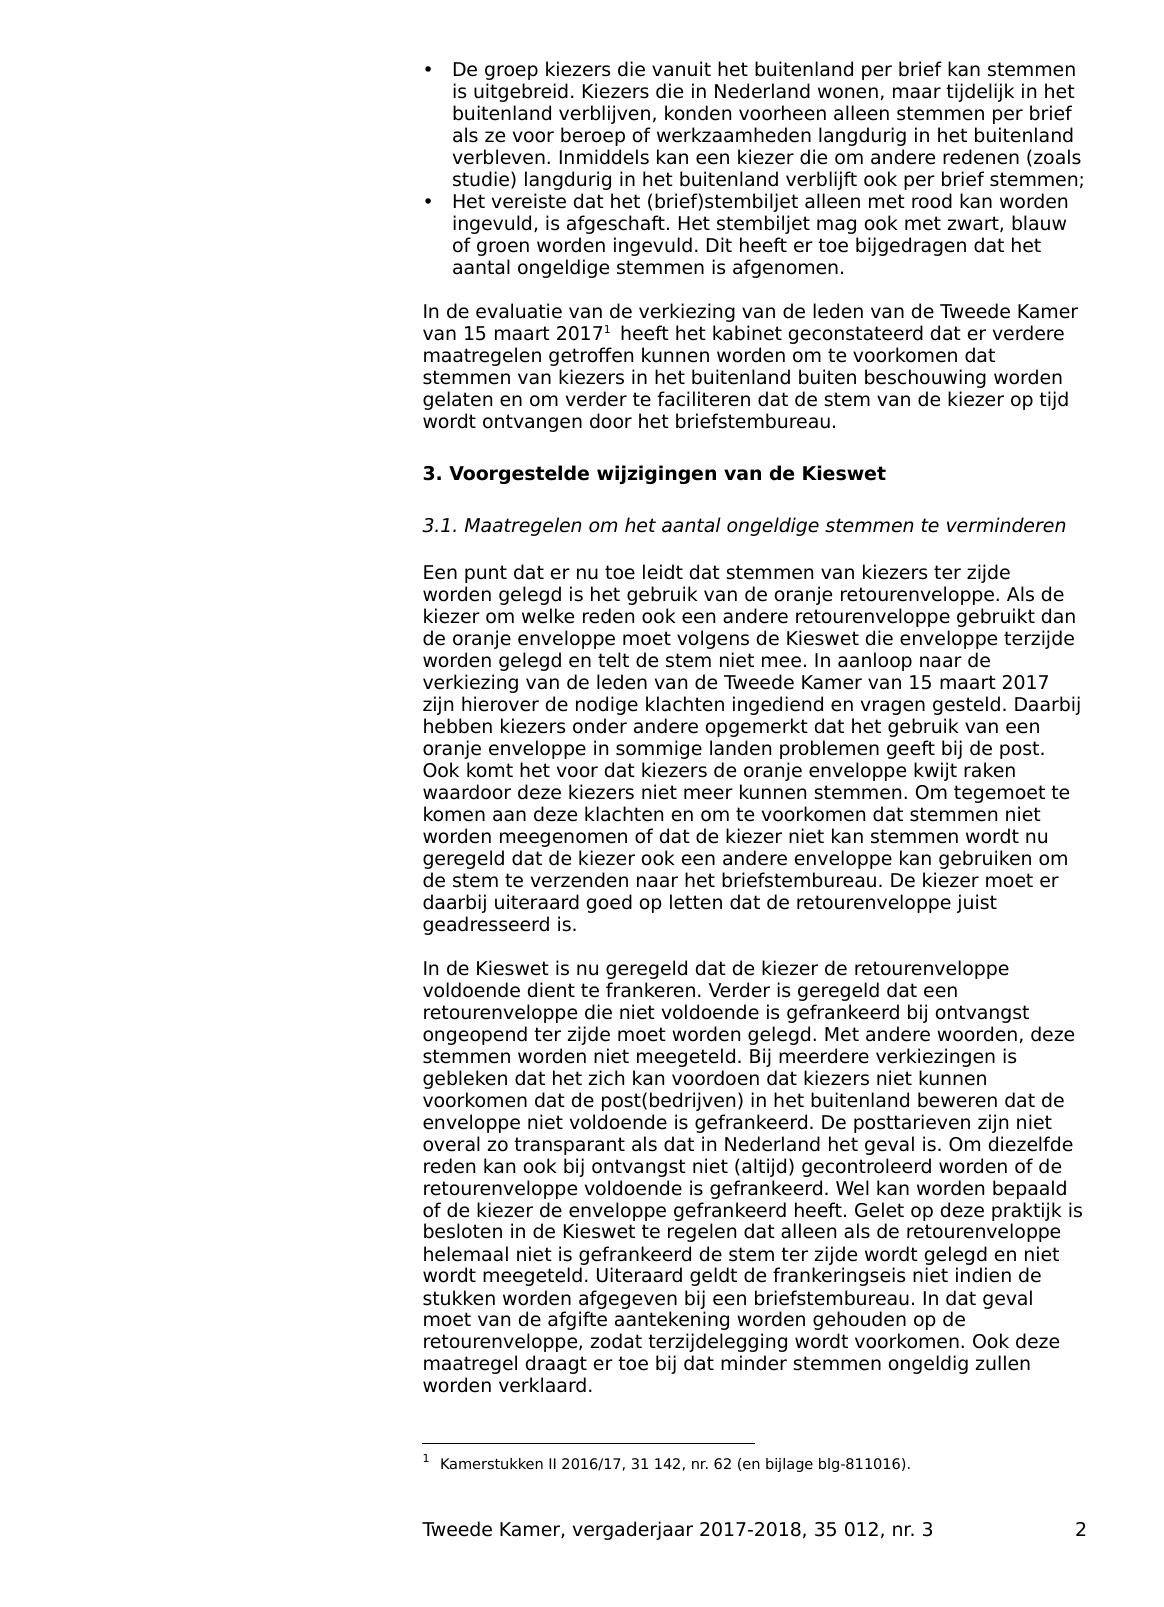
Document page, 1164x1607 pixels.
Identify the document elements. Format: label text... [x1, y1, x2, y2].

text In de Kieswet is nu geregeld dat de kiezer de retourenveloppe voldoende dient te frankeren. Verder is geregeld dat een retourenveloppe die niet voldoende is gefrankeerd bij ontvangst ongeopend ter zijde moet worden gelegd. Met andere woorden, deze stemmen worden niet meegeteld. Bij meerdere verkiezingen is gebleken dat het zich kan voordoen dat kiezers niet kunnen voorkomen dat de post(bedrijven) in het buitenland beweren dat de enveloppe niet voldoende is gefrankeerd. De posttarieven zijn niet overal zo transparant als dat in Nederland het geval is. Om diezelfde reden kan ook bij ontvangst niet (altijd) gecontroleerd worden of de retourenveloppe voldoende is gefrankeerd. Wel kan worden bepaald of de kiezer de enveloppe gefrankeerd heeft. Gelet op deze praktijk is besloten in de Kieswet te regelen dat alleen als de retourenveloppe helemaal niet is gefrankeerd de stem ter zijde wordt gelegd en niet wordt meegeteld. Uiteraard geldt de frankeringseis niet indien de stukken worden afgegeven bij een briefstembureau. In dat geval moet van de afgifte aantekening worden gehouden op de retourenveloppe, zodat terzijdelegging wordt voorkomen. Ook deze maatregel draagt er toe bij dat minder stemmen ongeldig zullen worden verklaard. [422, 958, 1087, 1397]
text Een punt dat er nu toe leidt dat stemmen van kiezers ter zijde worden gelegd is het gebruik van de oranje retourenveloppe. Als de kiezer om welke reden ook een andere retourenveloppe gebruikt dan de oranje enveloppe moet volgens de Kieswet die enveloppe terzijde worden gelegd en telt de stem niet mee. In aanloop naar de verkiezing van de leden van de Tweede Kamer van 15 maart 2017 zijn hierover de nodige klachten ingediend en vragen gesteld. Daarbij hebben kiezers onder andere opgemerkt dat het gebruik van een oranje enveloppe in sommige landen problemen geeft bij de post. Ook komt het voor dat kiezers de oranje enveloppe kwijt raken waardoor deze kiezers niet meer kunnen stemmen. Om tegemoet te komen aan deze klachten en om te voorkomen dat stemmen niet worden meegenomen of dat de kiezer niet kan stemmen wordt nu geregeld dat de kiezer ook een andere enveloppe kan gebruiken om de stem te verzenden naar het briefstembureau. De kiezer moet er daarbij uiteraard goed op letten dat de retourenveloppe juist geadresseerd is. [422, 562, 1087, 936]
text In de evaluatie van de verkiezing van de leden van de Tweede Kamer van 15 maart 2017 heeft het kabinet geconstateerd dat er verdere maatregelen getroffen kunnen worden om te voorkomen dat stemmen van kiezers in het buitenland buiten beschouwing worden gelaten en om verder te faciliteren dat de stem van de kiezer op tijd wordt ontvangen door het briefstembureau. [422, 301, 1087, 433]
text • De groep kiezers die vanuit het buitenland per brief kan stemmen is uitgebreid. Kiezers die in Nederland wonen, maar tijdelijk in het buitenland verblijven, konden voorheen alleen stemmen per brief als ze voor beroep of werkzaamheden langdurig in het buitenland verbleven. Inmiddels kan een kiezer die om andere redenen (zoals studie) langdurig in het buitenland verblijft ook per brief stemmen; [422, 59, 1087, 191]
text Kamerstukken II 2016/17, 31 142, nr. 62 (en bijlage blg-811016). [422, 1452, 1087, 1474]
subtitle 3.1. Maatregelen om het aantal ongeldige stemmen te verminderen [422, 515, 1087, 537]
subtitle 3. Voorgestelde wijzigingen van de Kieswet [422, 463, 1087, 485]
text • Het vereiste dat het (brief)stembiljet alleen met rood kan worden ingevuld, is afgeschaft. Het stembiljet mag ook met zwart, blauw of groen worden ingevuld. Dit heeft er toe bijgedragen dat het aantal ongeldige stemmen is afgenomen. [422, 191, 1087, 279]
